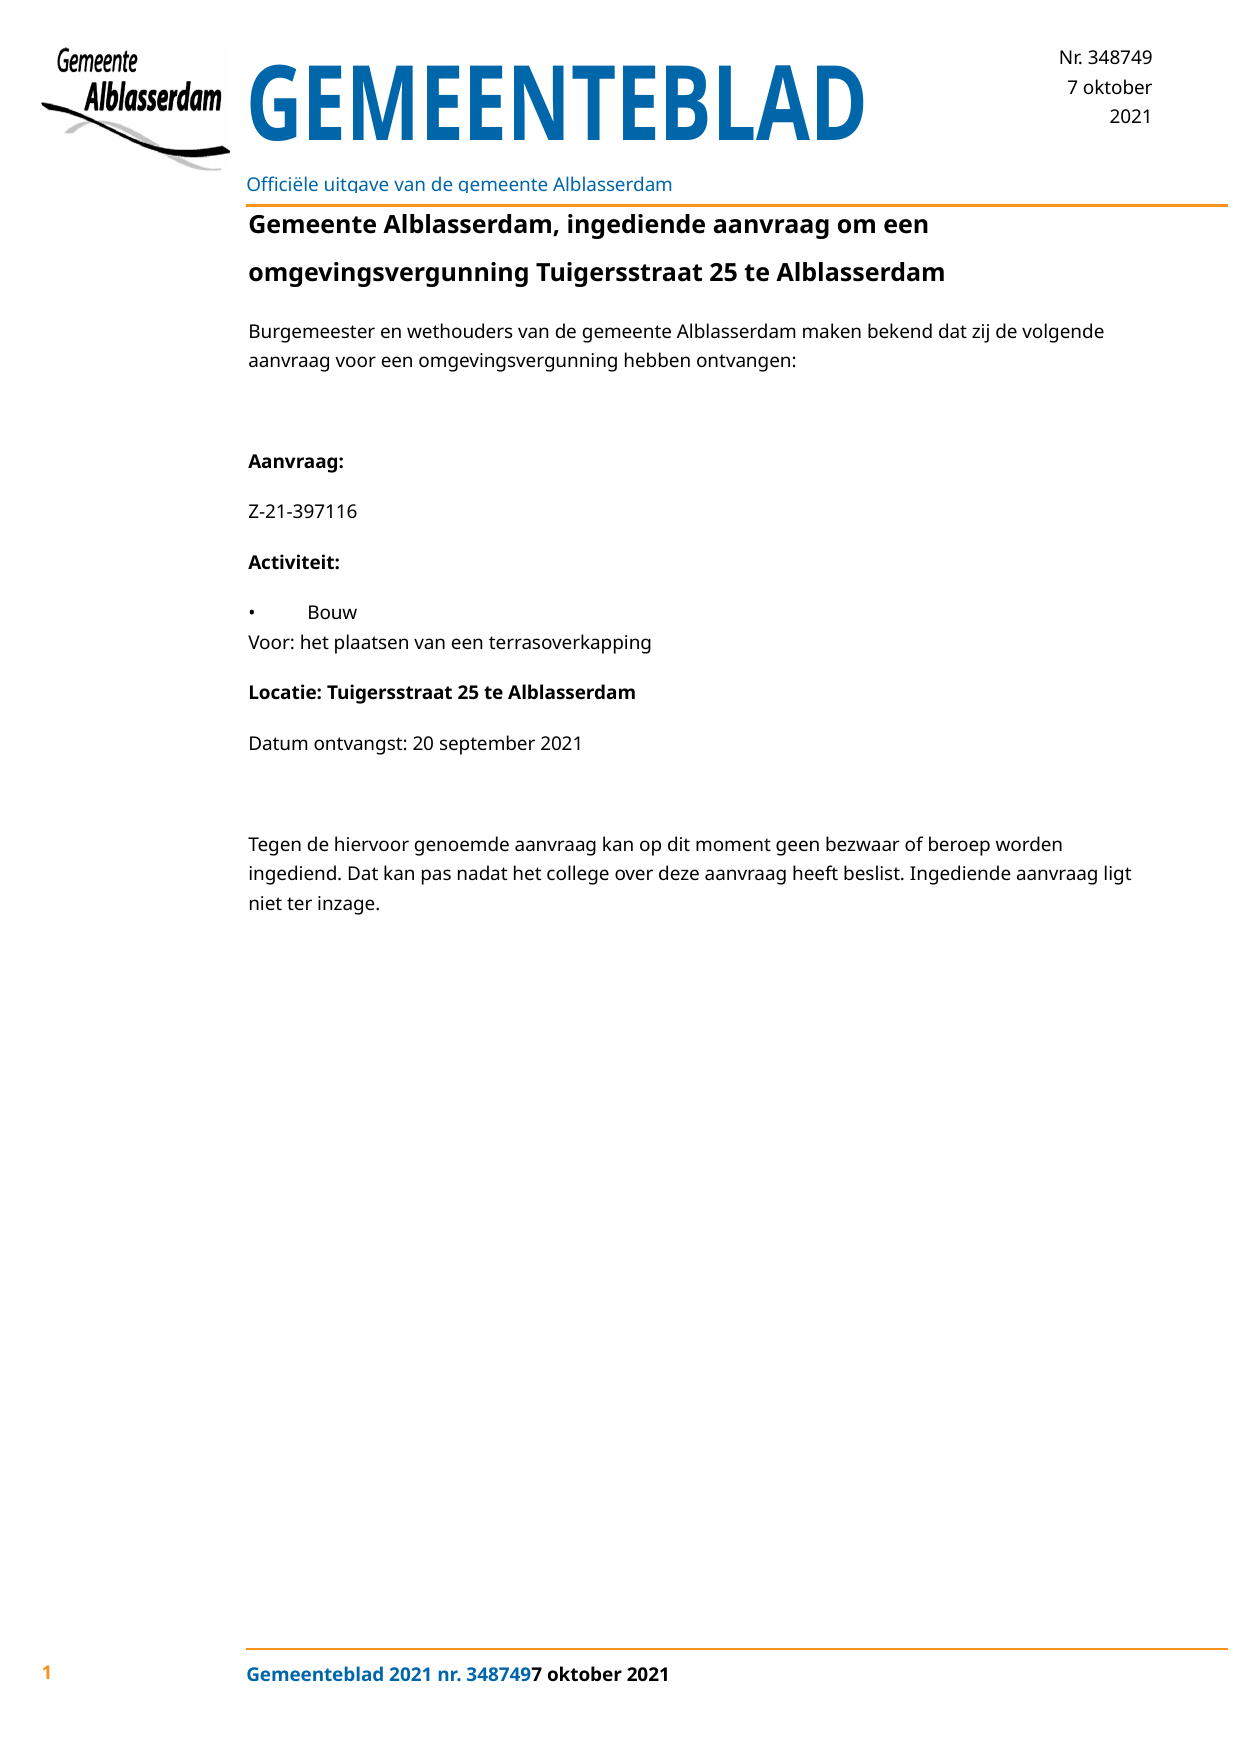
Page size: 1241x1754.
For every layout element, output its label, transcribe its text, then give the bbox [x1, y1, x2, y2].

list Bouw [248, 599, 1152, 625]
text Activiteit: [248, 549, 1152, 575]
text Gemeente Alblasserdam, ingediende aanvraag om een omgevingsvergunning Tuigersstraat 25 te Alblasserdam [248, 207, 1152, 288]
text Burgemeester en wethouders van de gemeente Alblasserdam maken bekend dat zij de volgende aanvraag voor een omgevingsvergunning hebben ontvangen: [248, 318, 1152, 373]
text Aanvraag: [248, 448, 1152, 474]
picture [41, 47, 231, 172]
text Z-21-397116 [248, 499, 1152, 524]
text Voor: het plaatsen van een terrasoverkapping [248, 629, 1152, 655]
text Datum ontvangst: 20 september 2021 [248, 730, 1152, 756]
text Locatie: Tuigersstraat 25 te Alblasserdam [248, 679, 1152, 705]
text Tegen de hiervoor genoemde aanvraag kan op dit moment geen bezwaar of beroep worden ingediend. Dat kan pas nadat het college over deze aanvraag heeft beslist. Ingediende aanvraag ligt niet ter inzage. [248, 831, 1152, 916]
